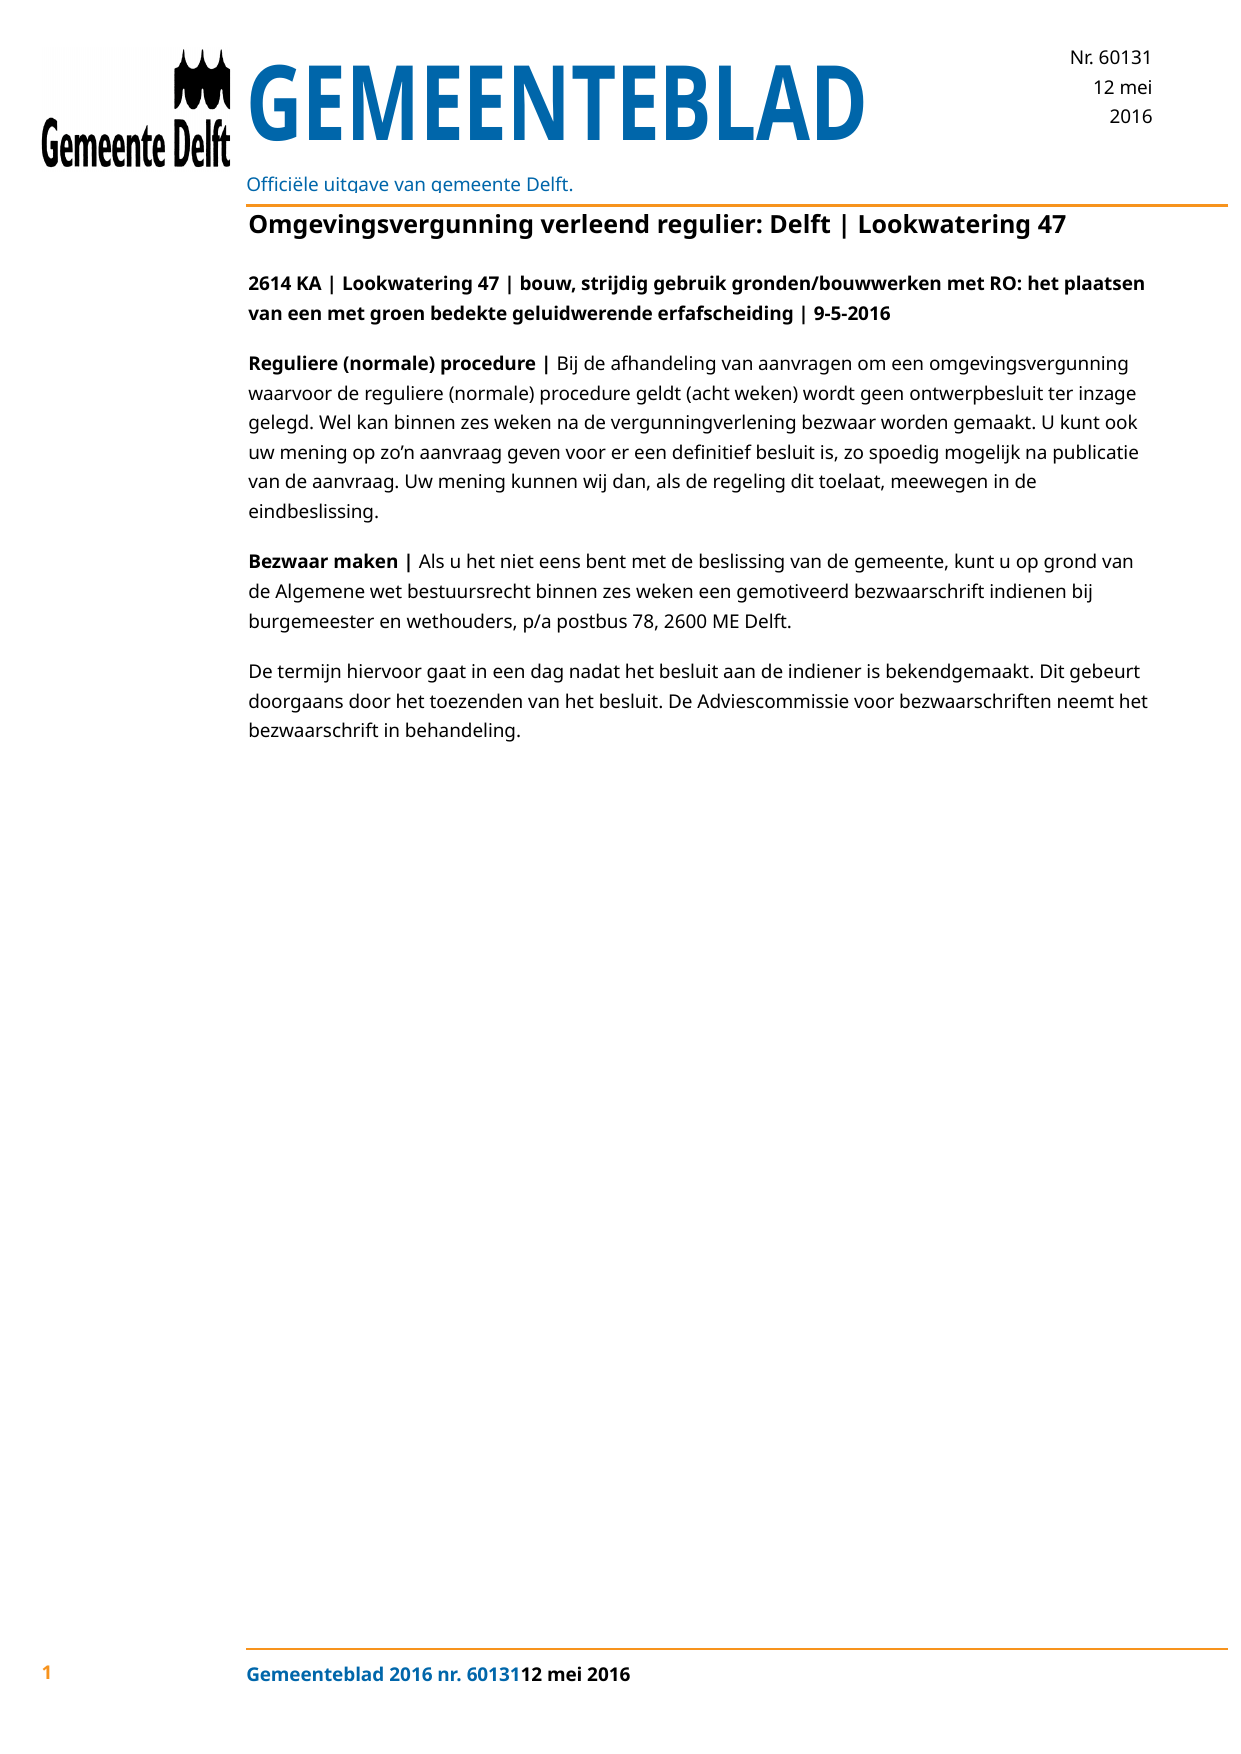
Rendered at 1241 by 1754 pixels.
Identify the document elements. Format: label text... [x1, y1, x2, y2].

text 2614 KA | Lookwatering 47 | bouw, strijdig gebruik gronden/bouwwerken met RO: het plaatsen van een met groen bedekte geluidwerende erfafscheiding | 9-5-2016 [248, 270, 1152, 326]
picture [41, 47, 231, 172]
text Omgevingsvergunning verleend regulier: Delft | Lookwatering 47 [248, 207, 1152, 241]
text Reguliere (normale) procedure | Bij de afhandeling van aanvragen om een omgevingsvergunning waarvoor de reguliere (normale) procedure geldt (acht weken) wordt geen ontwerpbesluit ter inzage gelegd. Wel kan binnen zes weken na de vergunningverlening bezwaar worden gemaakt. U kunt ook uw mening op zo’n aanvraag geven voor er een definitief besluit is, zo spoedig mogelijk na publicatie van de aanvraag. Uw mening kunnen wij dan, als de regeling dit toelaat, meewegen in de eindbeslissing. [248, 350, 1152, 524]
text De termijn hiervoor gaat in een dag nadat het besluit aan de indiener is bekendgemaakt. Dit gebeurt doorgaans door het toezenden van het besluit. De Adviescommissie voor bezwaarschriften neemt het bezwaarschrift in behandeling. [248, 658, 1152, 743]
text Bezwaar maken | Als u het niet eens bent met de beslissing van de gemeente, kunt u op grond van de Algemene wet bestuursrecht binnen zes weken een gemotiveerd bezwaarschrift indienen bij burgemeester en wethouders, p/a postbus 78, 2600 ME Delft. [248, 549, 1152, 633]
